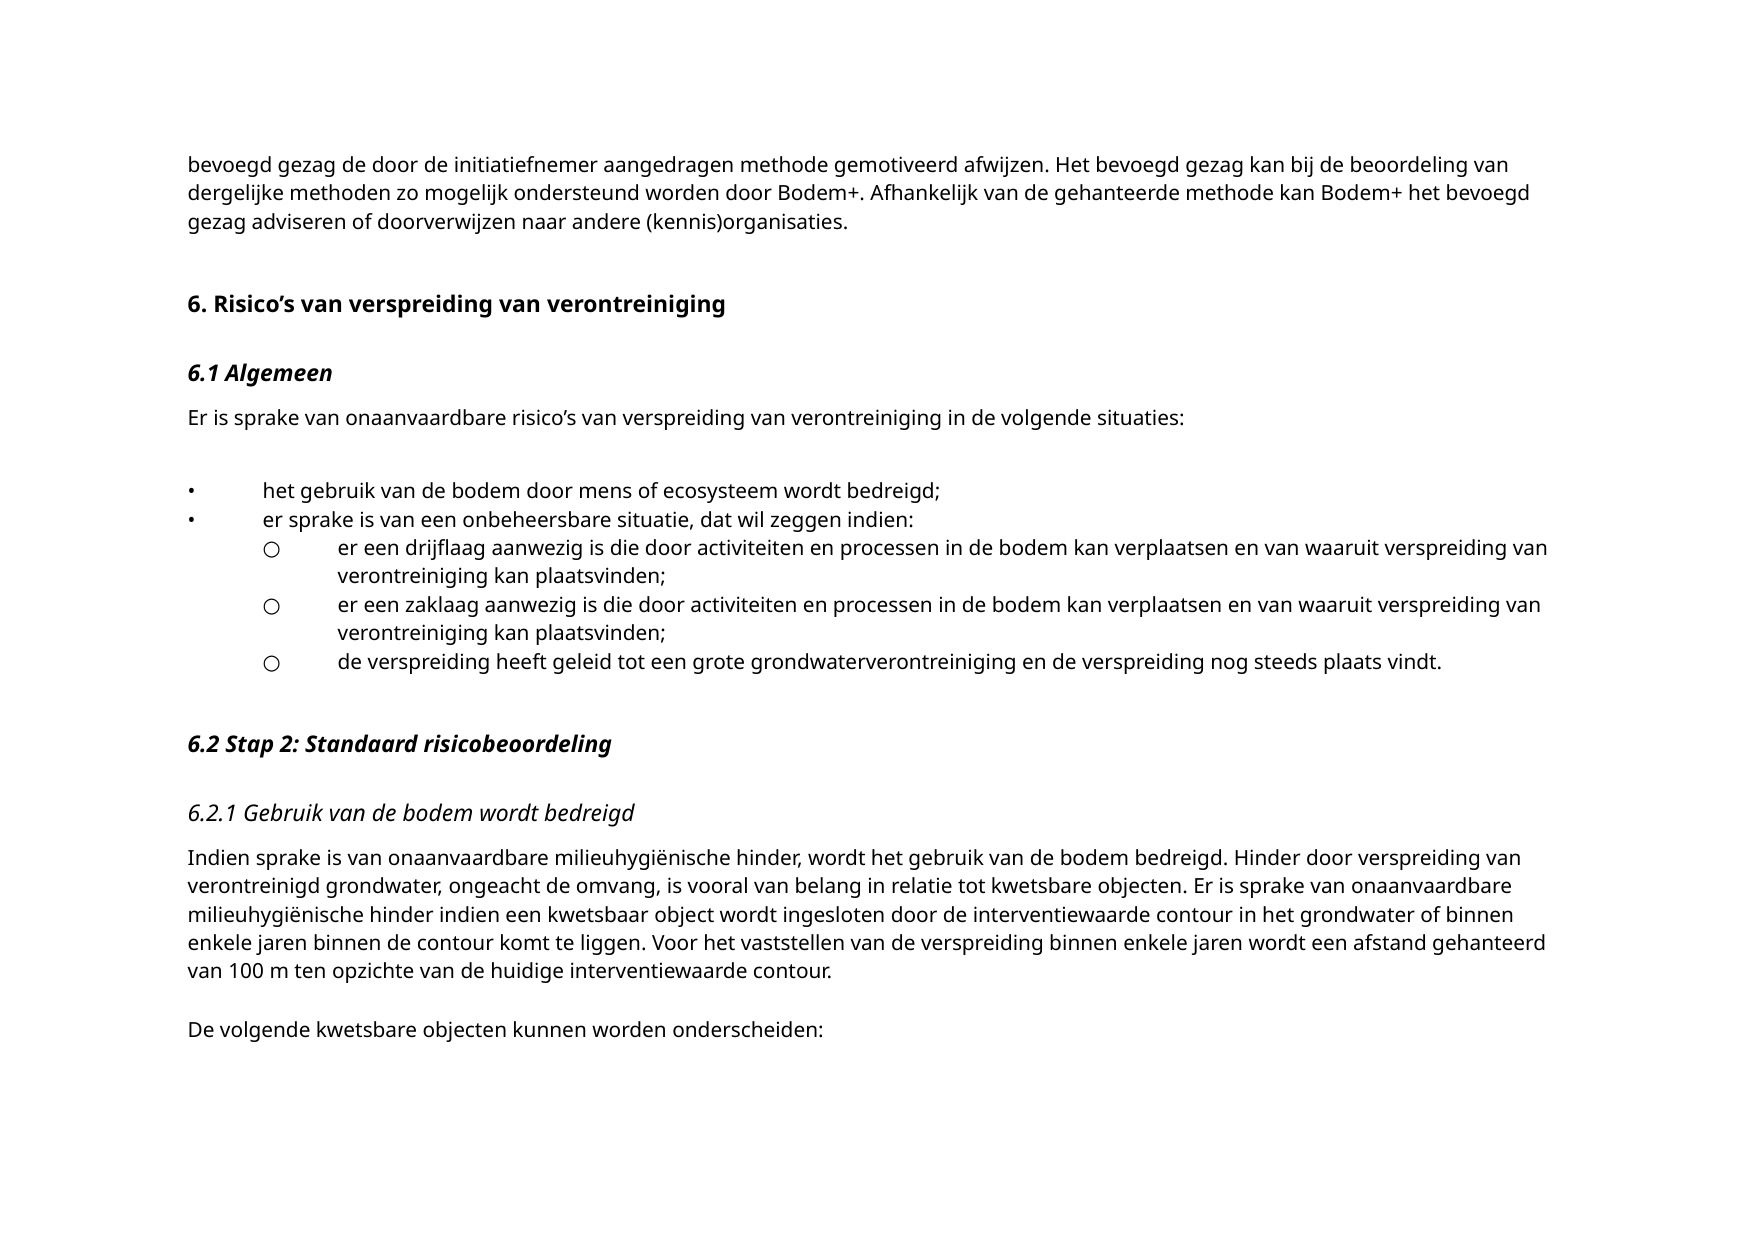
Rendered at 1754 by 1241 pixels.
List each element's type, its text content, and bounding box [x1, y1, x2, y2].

list het gebruik van de bodem door mens of ecosysteem wordt bedreigd; [187, 476, 1566, 505]
list de verspreiding heeft geleid tot een grote grondwaterverontreiniging en de verspreiding nog steeds plaats vindt. [262, 647, 1566, 675]
subtitle 6. Risico’s van verspreiding van verontreiniging [187, 288, 1566, 319]
text Indien sprake is van onaanvaardbare milieuhygiënische hinder, wordt het gebruik van de bodem bedreigd. Hinder door verspreiding van verontreinigd grondwater, ongeacht de omvang, is vooral van belang in relatie tot kwetsbare objecten. Er is sprake van onaanvaardbare milieuhygiënische hinder indien een kwetsbaar object wordt ingesloten door de interventiewaarde contour in het grondwater of binnen enkele jaren binnen de contour komt te liggen. Voor het vaststellen van de verspreiding binnen enkele jaren wordt een afstand gehanteerd van 100 m ten opzichte van de huidige interventiewaarde contour. [187, 843, 1566, 985]
text 6.2 Stap 2: Standaard risicobeoordeling [187, 728, 1566, 759]
list er een zaklaag aanwezig is die door activiteiten en processen in de bodem kan verplaatsen en van waaruit verspreiding van verontreiniging kan plaatsvinden; [262, 590, 1566, 647]
list er een drijflaag aanwezig is die door activiteiten en processen in de bodem kan verplaatsen en van waaruit verspreiding van verontreiniging kan plaatsvinden; [262, 533, 1566, 590]
text 6.1 Algemeen [187, 357, 1566, 388]
list er sprake is van een onbeheersbare situatie, dat wil zeggen indien: [187, 505, 1566, 533]
text Er is sprake van onaanvaardbare risico’s van verspreiding van verontreiniging in de volgende situaties: [187, 403, 1566, 431]
text bevoegd gezag de door de initiatiefnemer aangedragen methode gemotiveerd afwijzen. Het bevoegd gezag kan bij de beoordeling van dergelijke methoden zo mogelijk ondersteund worden door Bodem+. Afhankelijk van de gehanteerde methode kan Bodem+ het bevoegd gezag adviseren of doorverwijzen naar andere (kennis)organisaties. [187, 150, 1566, 235]
text De volgende kwetsbare objecten kunnen worden onderscheiden: [187, 1015, 1566, 1043]
text 6.2.1 Gebruik van de bodem wordt bedreigd [187, 797, 1566, 828]
